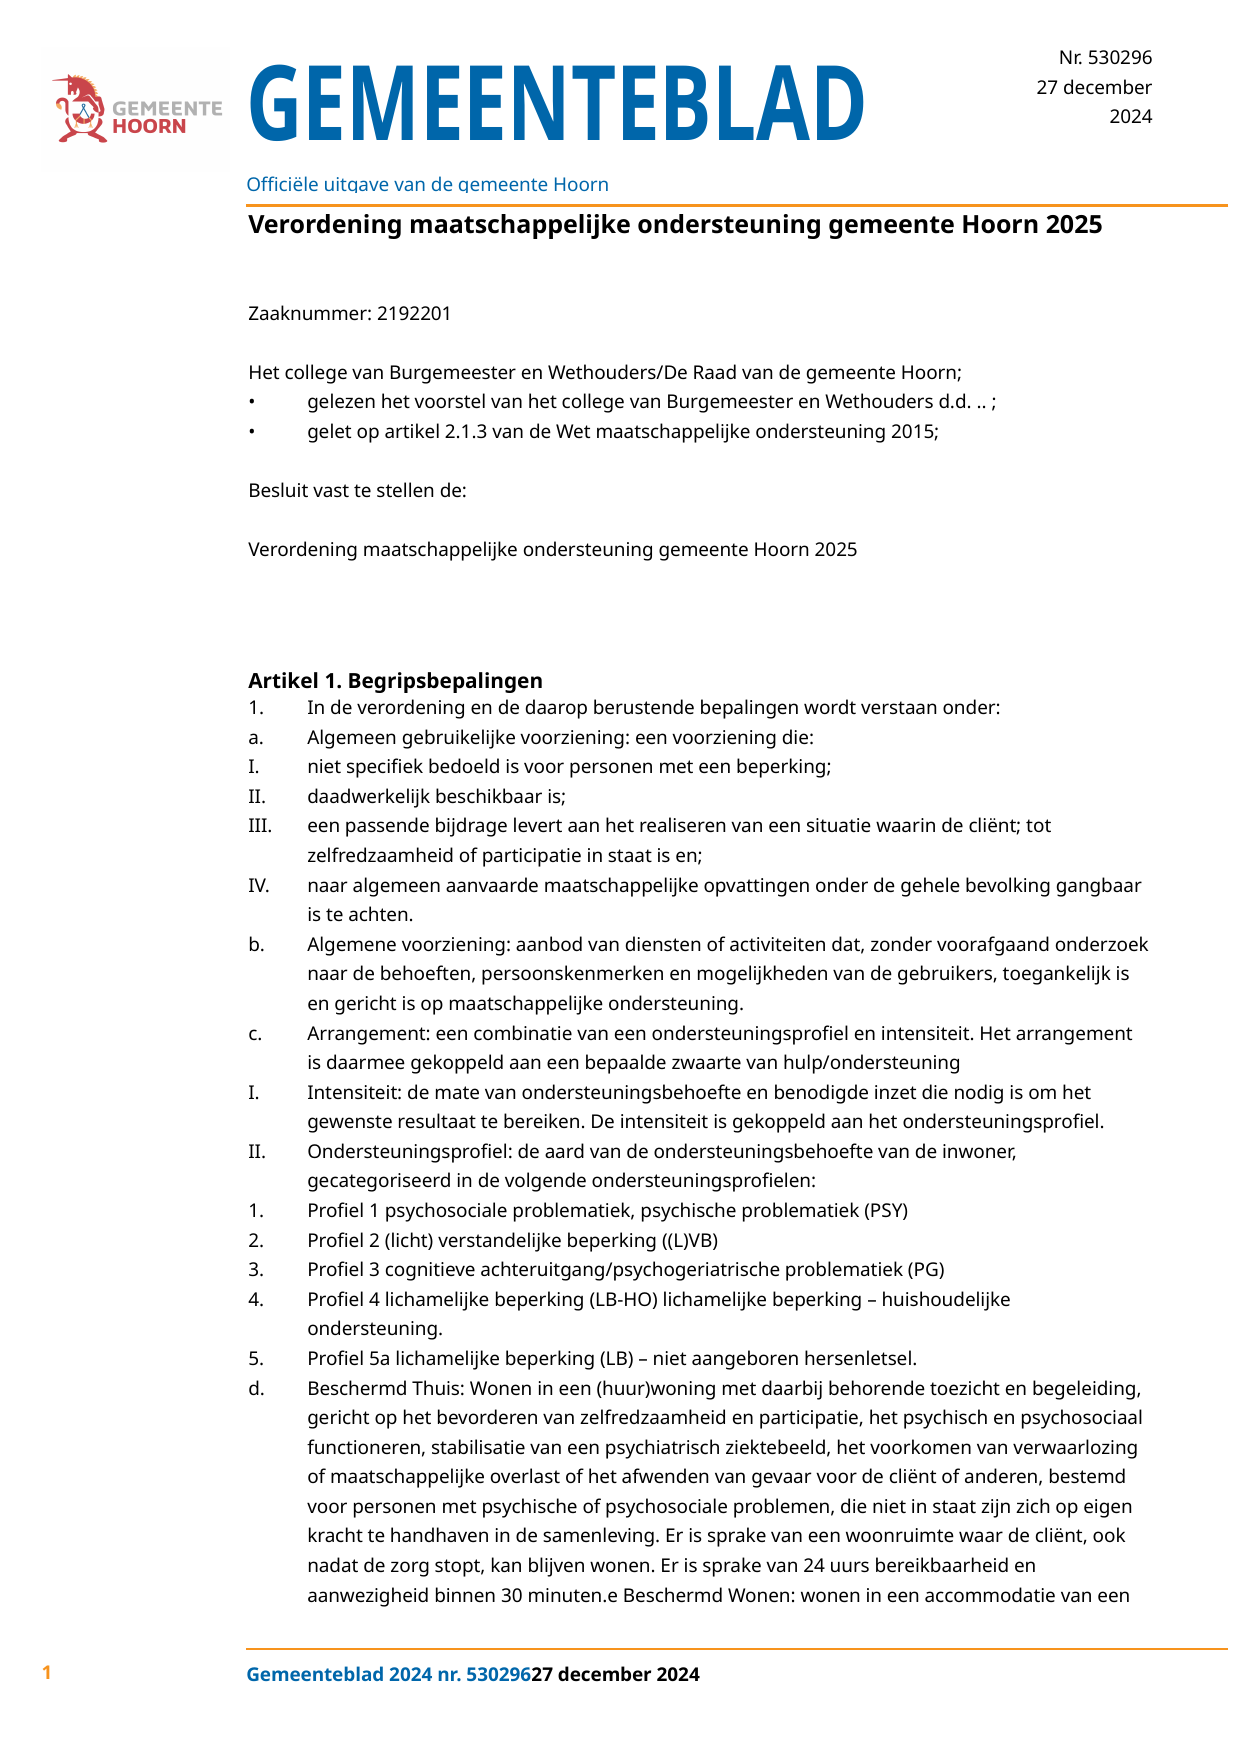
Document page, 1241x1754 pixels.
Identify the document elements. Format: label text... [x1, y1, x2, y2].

text Het college van Burgemeester en Wethouders/De Raad van de gemeente Hoorn; [248, 359, 1152, 385]
list daadwerkelijk beschikbaar is; [248, 783, 1152, 809]
text Zaaknummer: 2192201 [248, 300, 1152, 326]
text Artikel 1. Begripsbepalingen [248, 666, 1152, 694]
list niet specifiek bedoeld is voor personen met een beperking; [248, 753, 1152, 779]
list Algemene voorziening: aanbod van diensten of activiteiten dat, zonder voorafgaand onderzoek naar de behoeften, persoonskenmerken en mogelijkheden van de gebruikers, toegankelijk is en gericht is op maatschappelijke ondersteuning. [248, 931, 1152, 1016]
text Verordening maatschappelijke ondersteuning gemeente Hoorn 2025 [248, 537, 1152, 562]
list Profiel 4 lichamelijke beperking (LB-HO) lichamelijke beperking – huishoudelijke ondersteuning. [248, 1286, 1152, 1341]
text Verordening maatschappelijke ondersteuning gemeente Hoorn 2025 [248, 207, 1152, 241]
list gelezen het voorstel van het college van Burgemeester en Wethouders d.d. .. ; [248, 389, 1152, 414]
list Profiel 1 psychosociale problematiek, psychische problematiek (PSY) [248, 1197, 1152, 1223]
list In de verordening en de daarop berustende bepalingen wordt verstaan onder: [248, 694, 1152, 720]
text Besluit vast te stellen de: [248, 477, 1152, 503]
list naar algemeen aanvaarde maatschappelijke opvattingen onder de gehele bevolking gangbaar is te achten. [248, 872, 1152, 927]
list Profiel 2 (licht) verstandelijke beperking ((L)VB) [248, 1227, 1152, 1252]
list Profiel 3 cognitieve achteruitgang/psychogeriatrische problematiek (PG) [248, 1256, 1152, 1282]
list Profiel 5a lichamelijke beperking (LB) – niet aangeboren hersenletsel. [248, 1345, 1152, 1371]
list een passende bijdrage levert aan het realiseren van een situatie waarin de cliënt; tot zelfredzaamheid of participatie in staat is en; [248, 813, 1152, 868]
list Arrangement: een combinatie van een ondersteuningsprofiel en intensiteit. Het arrangement is daarmee gekoppeld aan een bepaalde zwaarte van hulp/ondersteuning [248, 1020, 1152, 1075]
list Beschermd Thuis: Wonen in een (huur)woning met daarbij behorende toezicht en begeleiding, gericht op het bevorderen van zelfredzaamheid en participatie, het psychisch en psychosociaal functioneren, stabilisatie van een psychiatrisch ziektebeeld, het voorkomen van verwaarlozing of maatschappelijke overlast of het afwenden van gevaar voor de cliënt of anderen, bestemd voor personen met psychische of psychosociale problemen, die niet in staat zijn zich op eigen kracht te handhaven in de samenleving. Er is sprake van een woonruimte waar de cliënt, ook nadat de zorg stopt, kan blijven wonen. Er is sprake van 24 uurs bereikbaarheid en aanwezigheid binnen 30 minuten.e Beschermd Wonen: wonen in een accommodatie van een [248, 1375, 1152, 1607]
list Algemeen gebruikelijke voorziening: een voorziening die: [248, 724, 1152, 749]
picture [41, 47, 231, 172]
list Ondersteuningsprofiel: de aard van de ondersteuningsbehoefte van de inwoner, gecategoriseerd in de volgende ondersteuningsprofielen: [248, 1138, 1152, 1193]
list Intensiteit: de mate van ondersteuningsbehoefte en benodigde inzet die nodig is om het gewenste resultaat te bereiken. De intensiteit is gekoppeld aan het ondersteuningsprofiel. [248, 1079, 1152, 1134]
list gelet op artikel 2.1.3 van de Wet maatschappelijke ondersteuning 2015; [248, 418, 1152, 444]
